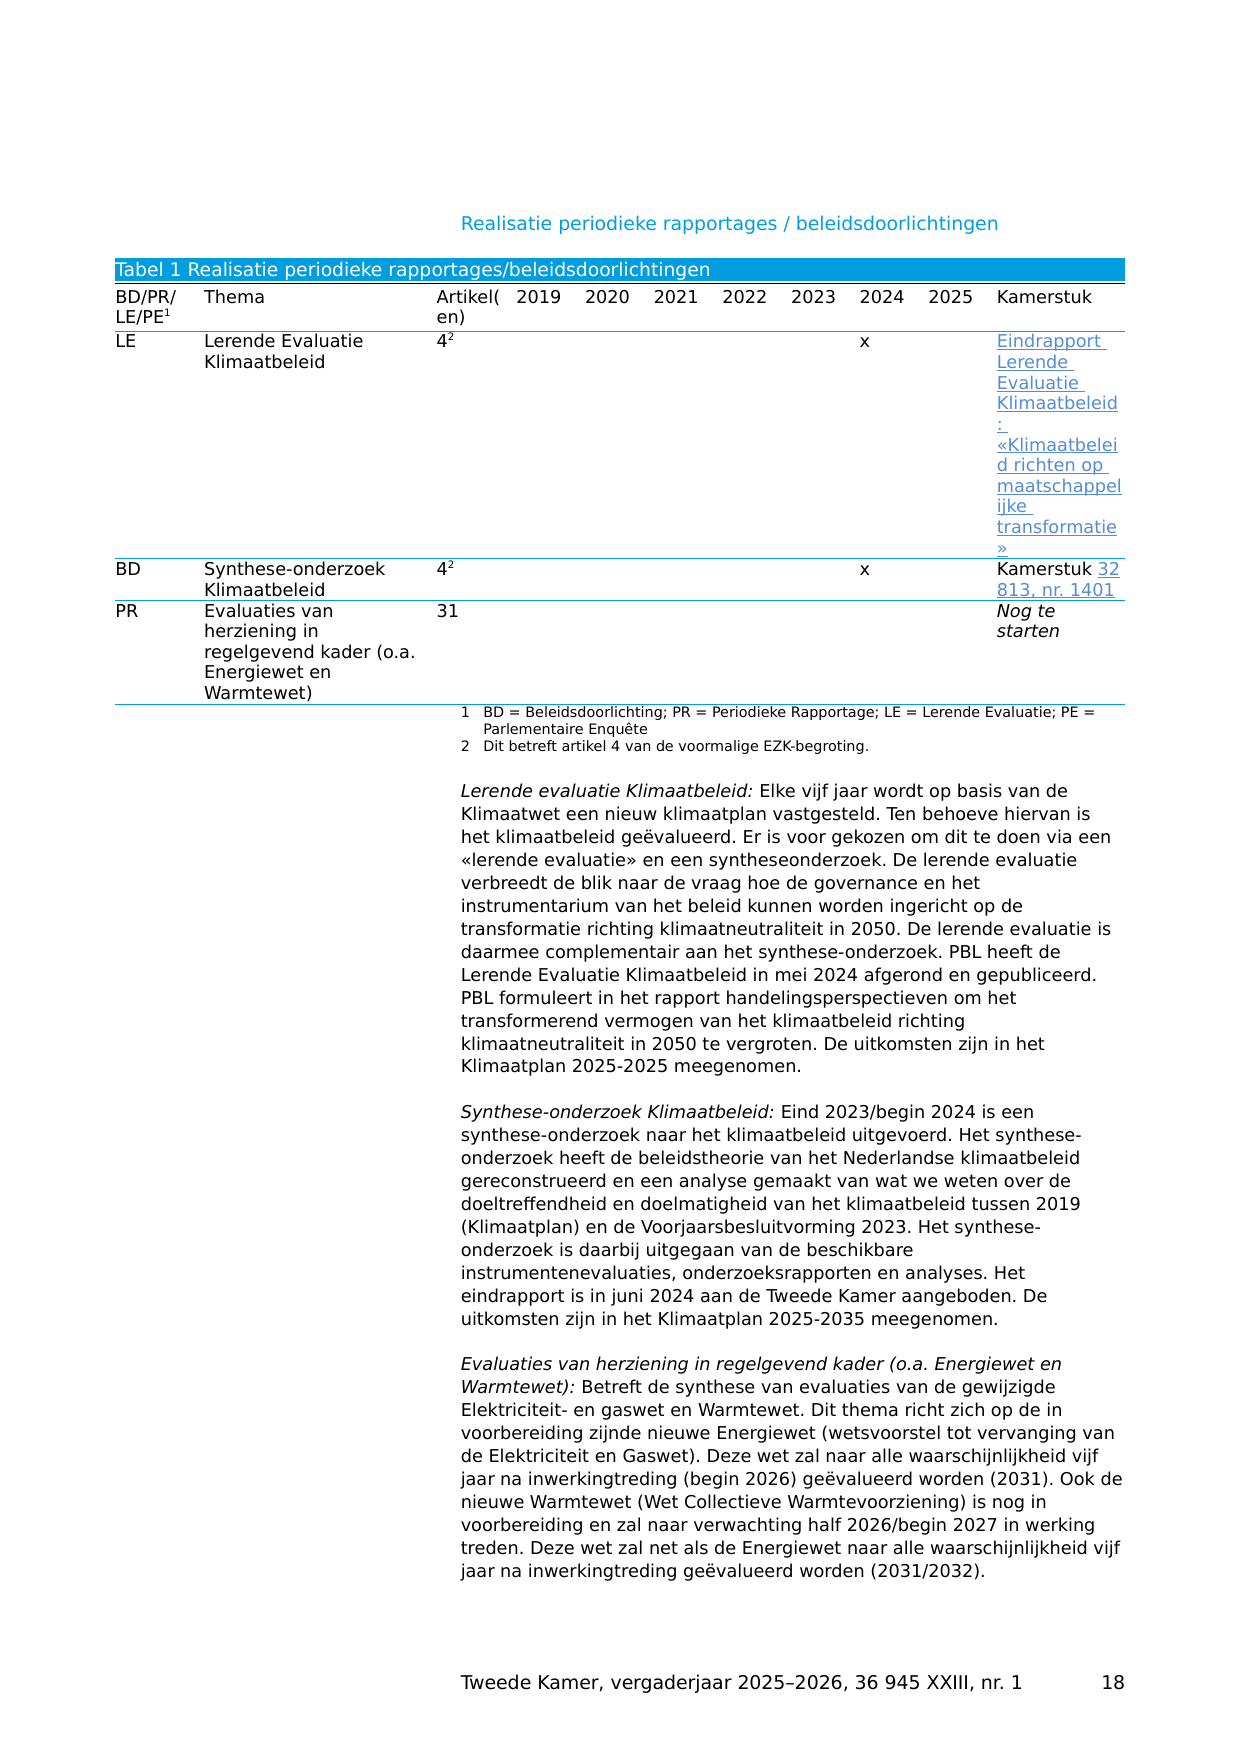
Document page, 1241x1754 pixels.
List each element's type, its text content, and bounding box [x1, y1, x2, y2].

table_cell BD/PR/ LE/PE1 [115, 284, 201, 331]
table_cell Synthese-onderzoek Klimaatbeleid [201, 559, 433, 600]
table_cell [582, 559, 651, 600]
table_cell Kamerstuk [994, 284, 1125, 331]
title Realisatie periodieke rapportages / beleidsdoorlichtingen [461, 213, 1125, 235]
table_cell Artikel(en) [434, 284, 513, 331]
table_cell [513, 332, 582, 558]
table_cell Thema [201, 284, 433, 331]
table_cell 42 [434, 332, 513, 558]
list Dit betreft artikel 4 van de voormalige EZK-begroting. [461, 738, 1125, 754]
table_cell [856, 601, 925, 704]
text Synthese-onderzoek Klimaatbeleid: Eind 2023/begin 2024 is een synthese-onderzoek naar het klimaatbeleid uitgevoerd. Het synthese-onderzoek heeft de beleidstheorie van het Nederlandse klimaatbeleid gereconstrueerd en een analyse gemaakt van wat we weten over de doeltreffendheid en doelmatigheid van het klimaatbeleid tussen 2019 (Klimaatplan) en de Voorjaarsbesluitvorming 2023. Het synthese-onderzoek is daarbij uitgegaan van de beschikbare instrumentenevaluaties, onderzoeksrapporten en analyses. Het eindrapport is in juni 2024 aan de Tweede Kamer aangeboden. De uitkomsten zijn in het Klimaatplan 2025-2035 meegenomen. [461, 1100, 1125, 1329]
table_cell [513, 559, 582, 600]
table_cell [925, 601, 994, 704]
table_cell 2020 [582, 284, 651, 331]
table_cell BD [115, 559, 201, 600]
table_cell x [856, 559, 925, 600]
table_cell Eindrapport Lerende Evaluatie Klimaatbeleid: «Klimaatbeleid richten op maatschappelijke transformatie» [994, 332, 1125, 558]
table_cell [651, 601, 719, 704]
table_cell PR [115, 601, 201, 704]
table_cell [651, 559, 719, 600]
table_cell Kamerstuk 32 813, nr. 1401 [994, 559, 1125, 600]
table_cell 2022 [719, 284, 788, 331]
table_cell [788, 332, 856, 558]
table_cell 2024 [856, 284, 925, 331]
table_cell [925, 332, 994, 558]
table_cell [788, 559, 856, 600]
table_cell [925, 559, 994, 600]
list BD = Beleidsdoorlichting; PR = Periodieke Rapportage; LE = Lerende Evaluatie; PE = Parlementaire Enquête [461, 705, 1125, 738]
table_cell Evaluaties van herziening in regelgevend kader (o.a. Energiewet en Warmtewet) [201, 601, 433, 704]
table_cell [719, 601, 788, 704]
table_cell Nog te starten [994, 601, 1125, 704]
table_cell [788, 601, 856, 704]
table_cell 2019 [513, 284, 582, 331]
table_cell 2025 [925, 284, 994, 331]
table_cell Lerende Evaluatie Klimaatbeleid [201, 332, 433, 558]
table_cell [582, 332, 651, 558]
table_cell [719, 559, 788, 600]
table_cell 31 [434, 601, 513, 704]
text Lerende evaluatie Klimaatbeleid: Elke vijf jaar wordt op basis van de Klimaatwet een nieuw klimaatplan vastgesteld. Ten behoeve hiervan is het klimaatbeleid geëvalueerd. Er is voor gekozen om dit te doen via een «lerende evaluatie» en een syntheseonderzoek. De lerende evaluatie verbreedt de blik naar de vraag hoe de governance en het instrumentarium van het beleid kunnen worden ingericht op de transformatie richting klimaatneutraliteit in 2050. De lerende evaluatie is daarmee complementair aan het synthese-onderzoek. PBL heeft de Lerende Evaluatie Klimaatbeleid in mei 2024 afgerond en gepubliceerd. PBL formuleert in het rapport handelingsperspectieven om het transformerend vermogen van het klimaatbeleid richting klimaatneutraliteit in 2050 te vergroten. De uitkomsten zijn in het Klimaatplan 2025-2025 meegenomen. [461, 779, 1125, 1077]
table_cell LE [115, 332, 201, 558]
table_cell x [856, 332, 925, 558]
table_cell [513, 601, 582, 704]
table_cell [719, 332, 788, 558]
table_cell 42 [434, 559, 513, 600]
table_cell 2023 [788, 284, 856, 331]
table_cell [582, 601, 651, 704]
text Evaluaties van herziening in regelgevend kader (o.a. Energiewet en Warmtewet): Betreft de synthese van evaluaties van de gewijzigde Elektriciteit- en gaswet en Warmtewet. Dit thema richt zich op de in voorbereiding zijnde nieuwe Energiewet (wetsvoorstel tot vervanging van de Elektriciteit en Gaswet). Deze wet zal naar alle waarschijnlijkheid vijf jaar na inwerkingtreding (begin 2026) geëvalueerd worden (2031). Ook de nieuwe Warmtewet (Wet Collectieve Warmtevoorziening) is nog in voorbereiding en zal naar verwachting half 2026/begin 2027 in werking treden. Deze wet zal net als de Energiewet naar alle waarschijnlijkheid vijf jaar na inwerkingtreding geëvalueerd worden (2031/2032). [461, 1352, 1125, 1582]
table_cell 2021 [651, 284, 719, 331]
table_cell [651, 332, 719, 558]
